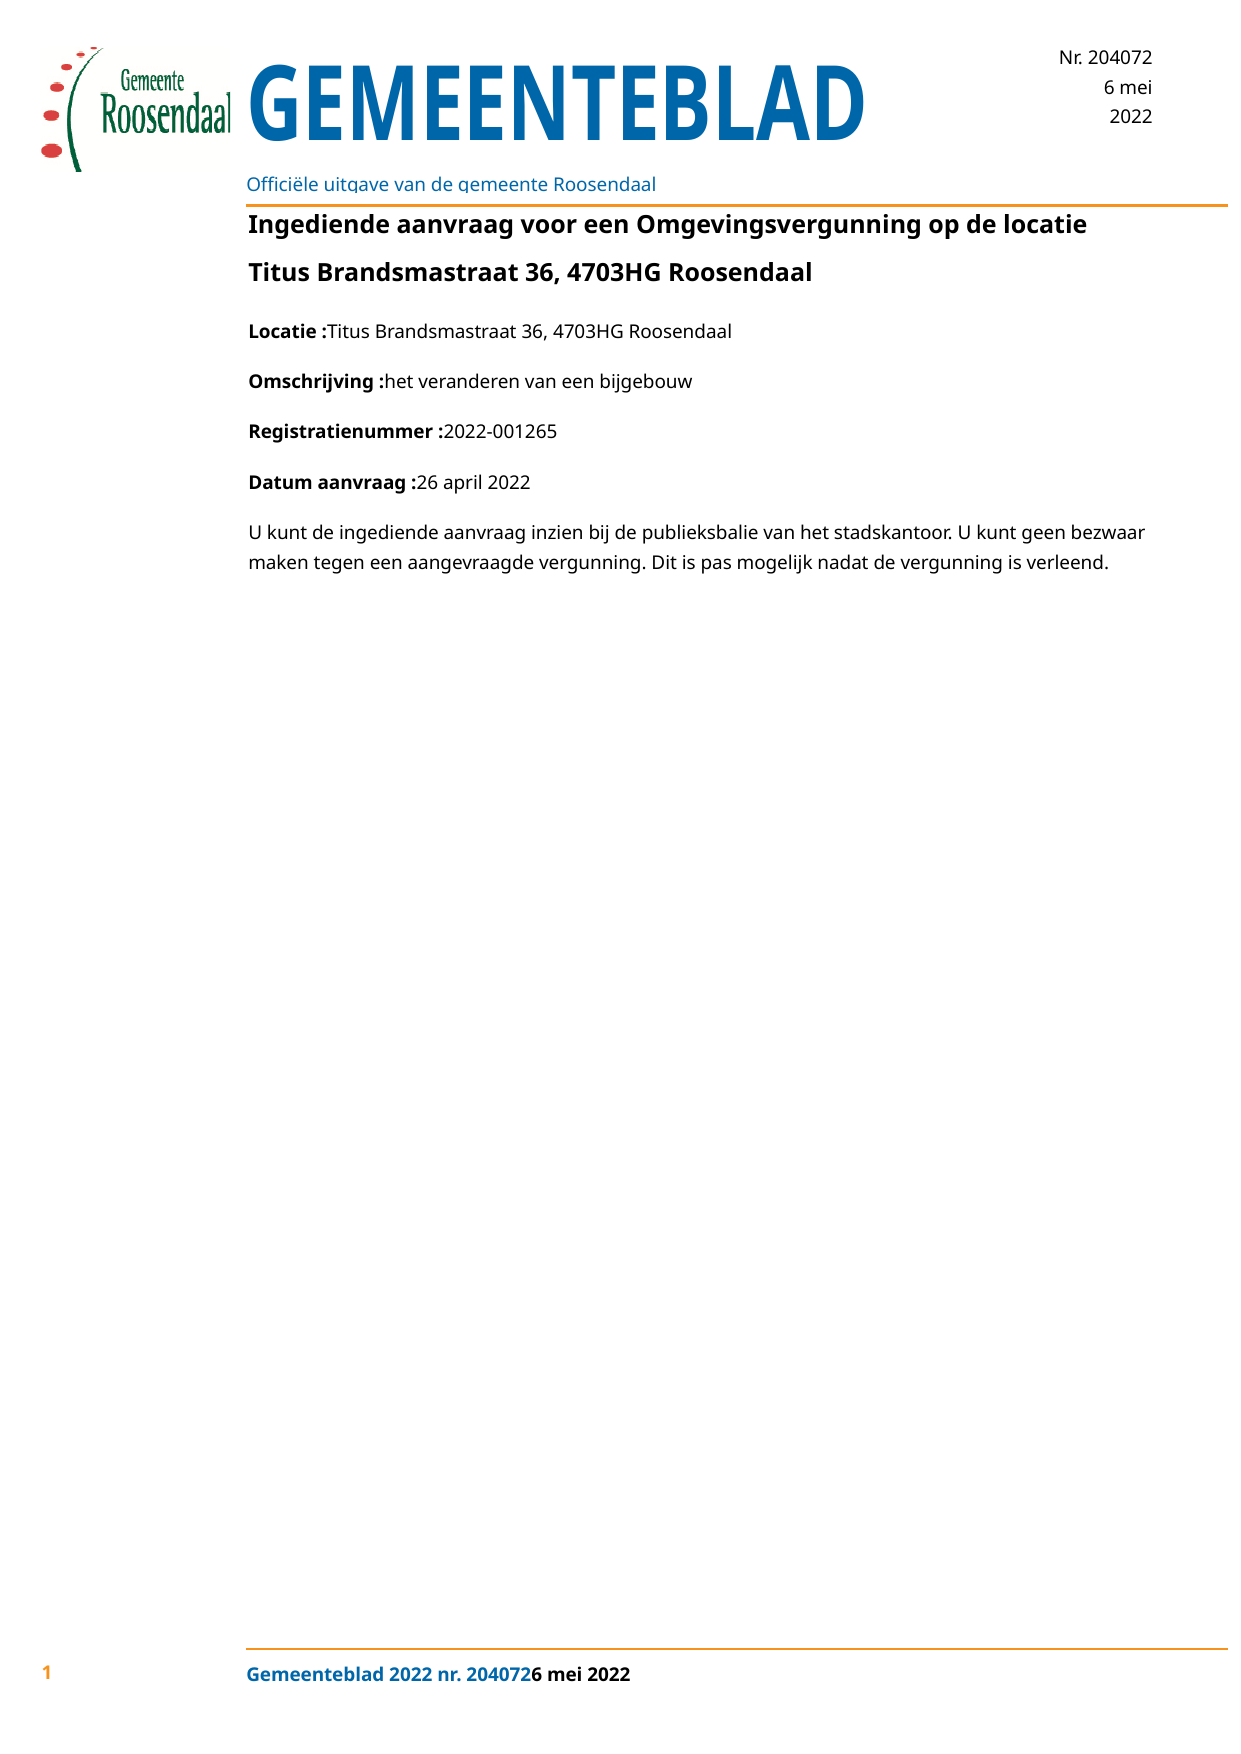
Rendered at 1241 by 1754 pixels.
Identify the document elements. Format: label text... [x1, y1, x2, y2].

picture [41, 47, 231, 172]
text Omschrijving :het veranderen van een bijgebouw [248, 368, 1152, 394]
text Datum aanvraag :26 april 2022 [248, 469, 1152, 495]
text Locatie :Titus Brandsmastraat 36, 4703HG Roosendaal [248, 318, 1152, 344]
text Registratienummer :2022-001265 [248, 419, 1152, 444]
text Ingediende aanvraag voor een Omgevingsvergunning op de locatie Titus Brandsmastraat 36, 4703HG Roosendaal [248, 207, 1152, 288]
text U kunt de ingediende aanvraag inzien bij de publieksbalie van het stadskantoor. U kunt geen bezwaar maken tegen een aangevraagde vergunning. Dit is pas mogelijk nadat de vergunning is verleend. [248, 519, 1152, 575]
